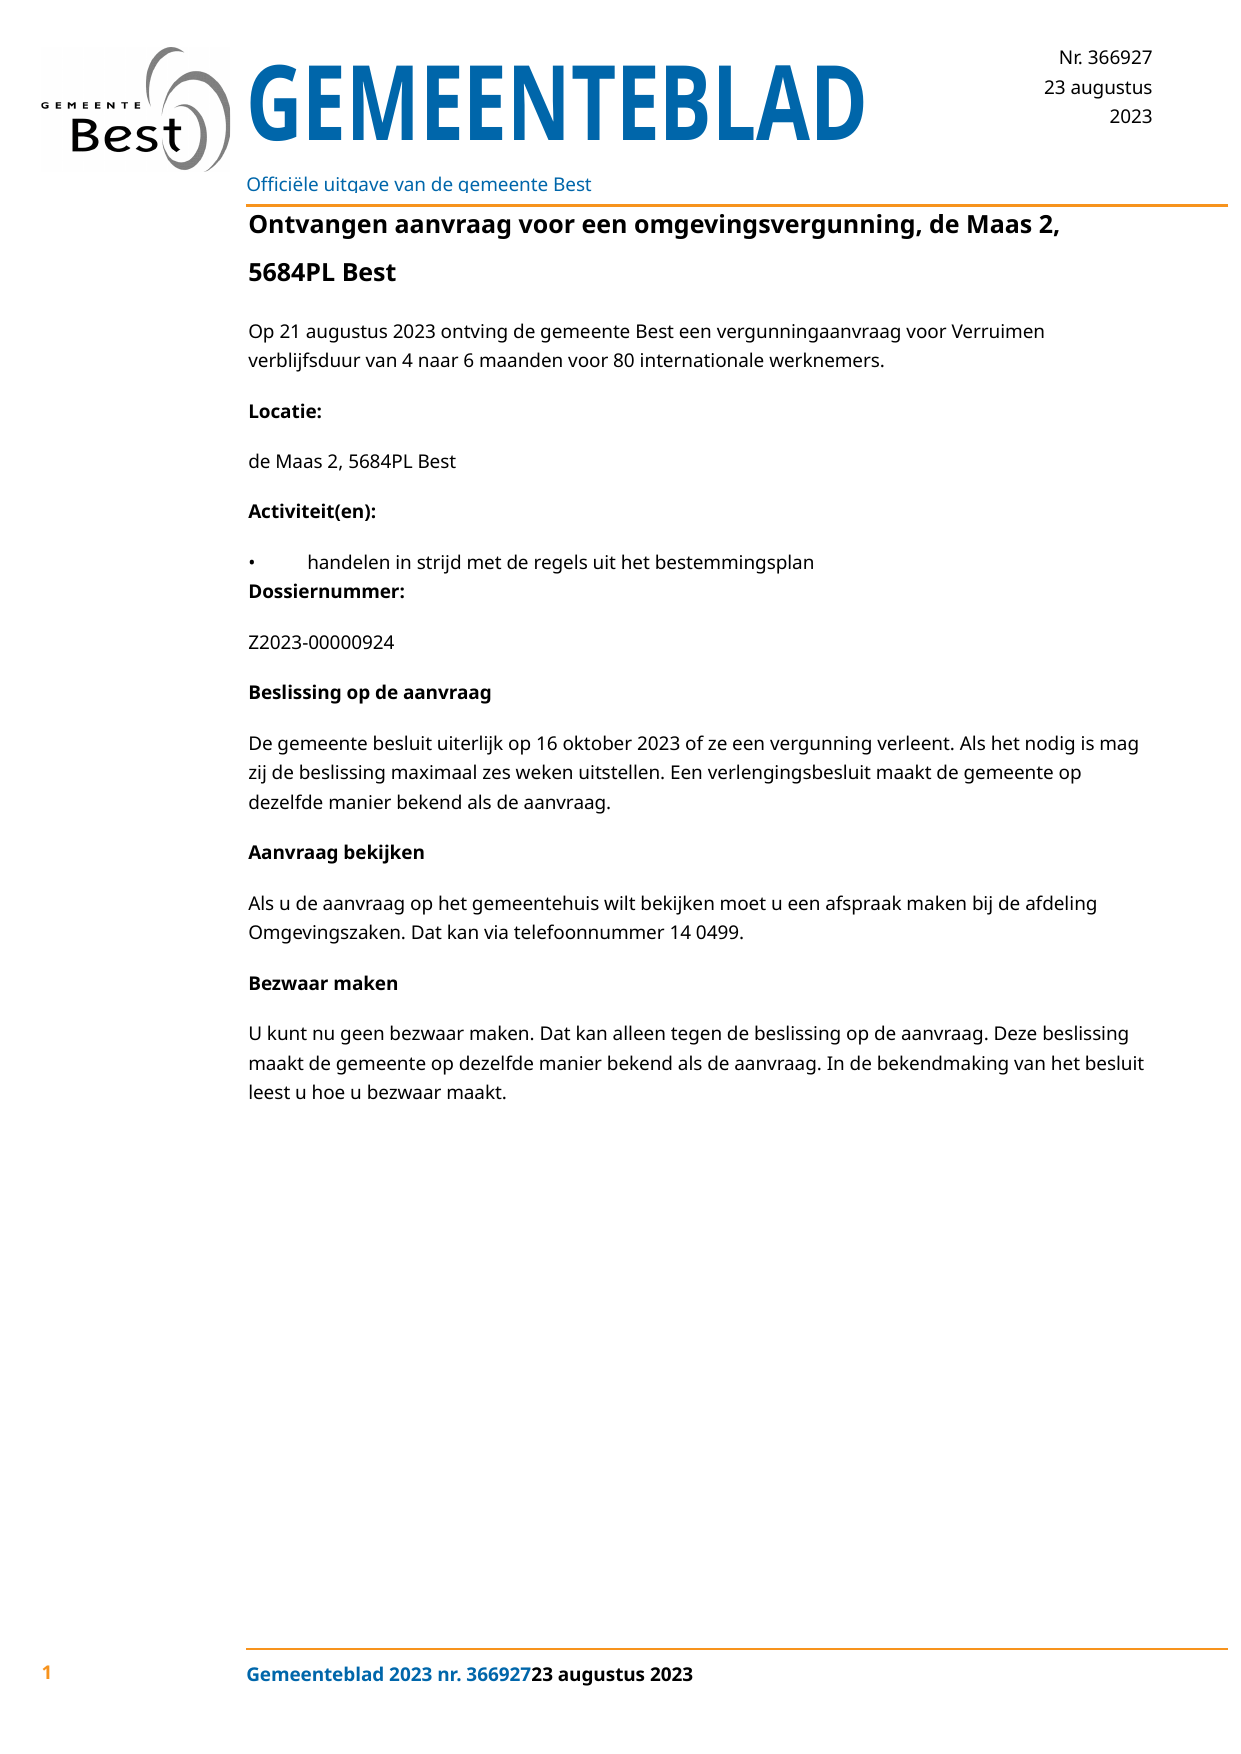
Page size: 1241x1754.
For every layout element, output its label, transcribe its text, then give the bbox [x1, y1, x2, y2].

text Op 21 augustus 2023 ontving de gemeente Best een vergunningaanvraag voor Verruimen verblijfsduur van 4 naar 6 maanden voor 80 internationale werknemers. [248, 318, 1152, 373]
text Beslissing op de aanvraag [248, 679, 1152, 705]
text Dossiernummer: [248, 579, 1152, 604]
text Bezwaar maken [248, 970, 1152, 996]
list handelen in strijd met de regels uit het bestemmingsplan [248, 549, 1152, 575]
text Locatie: [248, 398, 1152, 424]
text de Maas 2, 5684PL Best [248, 448, 1152, 474]
text Ontvangen aanvraag voor een omgevingsvergunning, de Maas 2, 5684PL Best [248, 207, 1152, 288]
text Activiteit(en): [248, 499, 1152, 524]
text Als u de aanvraag op het gemeentehuis wilt bekijken moet u een afspraak maken bij de afdeling Omgevingszaken. Dat kan via telefoonnummer 14 0499. [248, 890, 1152, 945]
text Aanvraag bekijken [248, 839, 1152, 865]
text De gemeente besluit uiterlijk op 16 oktober 2023 of ze een vergunning verleent. Als het nodig is mag zij de beslissing maximaal zes weken uitstellen. Een verlengingsbesluit maakt de gemeente op dezelfde manier bekend als de aanvraag. [248, 730, 1152, 815]
text Z2023-00000924 [248, 629, 1152, 655]
picture [41, 47, 231, 172]
text U kunt nu geen bezwaar maken. Dat kan alleen tegen de beslissing op de aanvraag. Deze beslissing maakt de gemeente op dezelfde manier bekend als de aanvraag. In de bekendmaking van het besluit leest u hoe u bezwaar maakt. [248, 1020, 1152, 1105]
